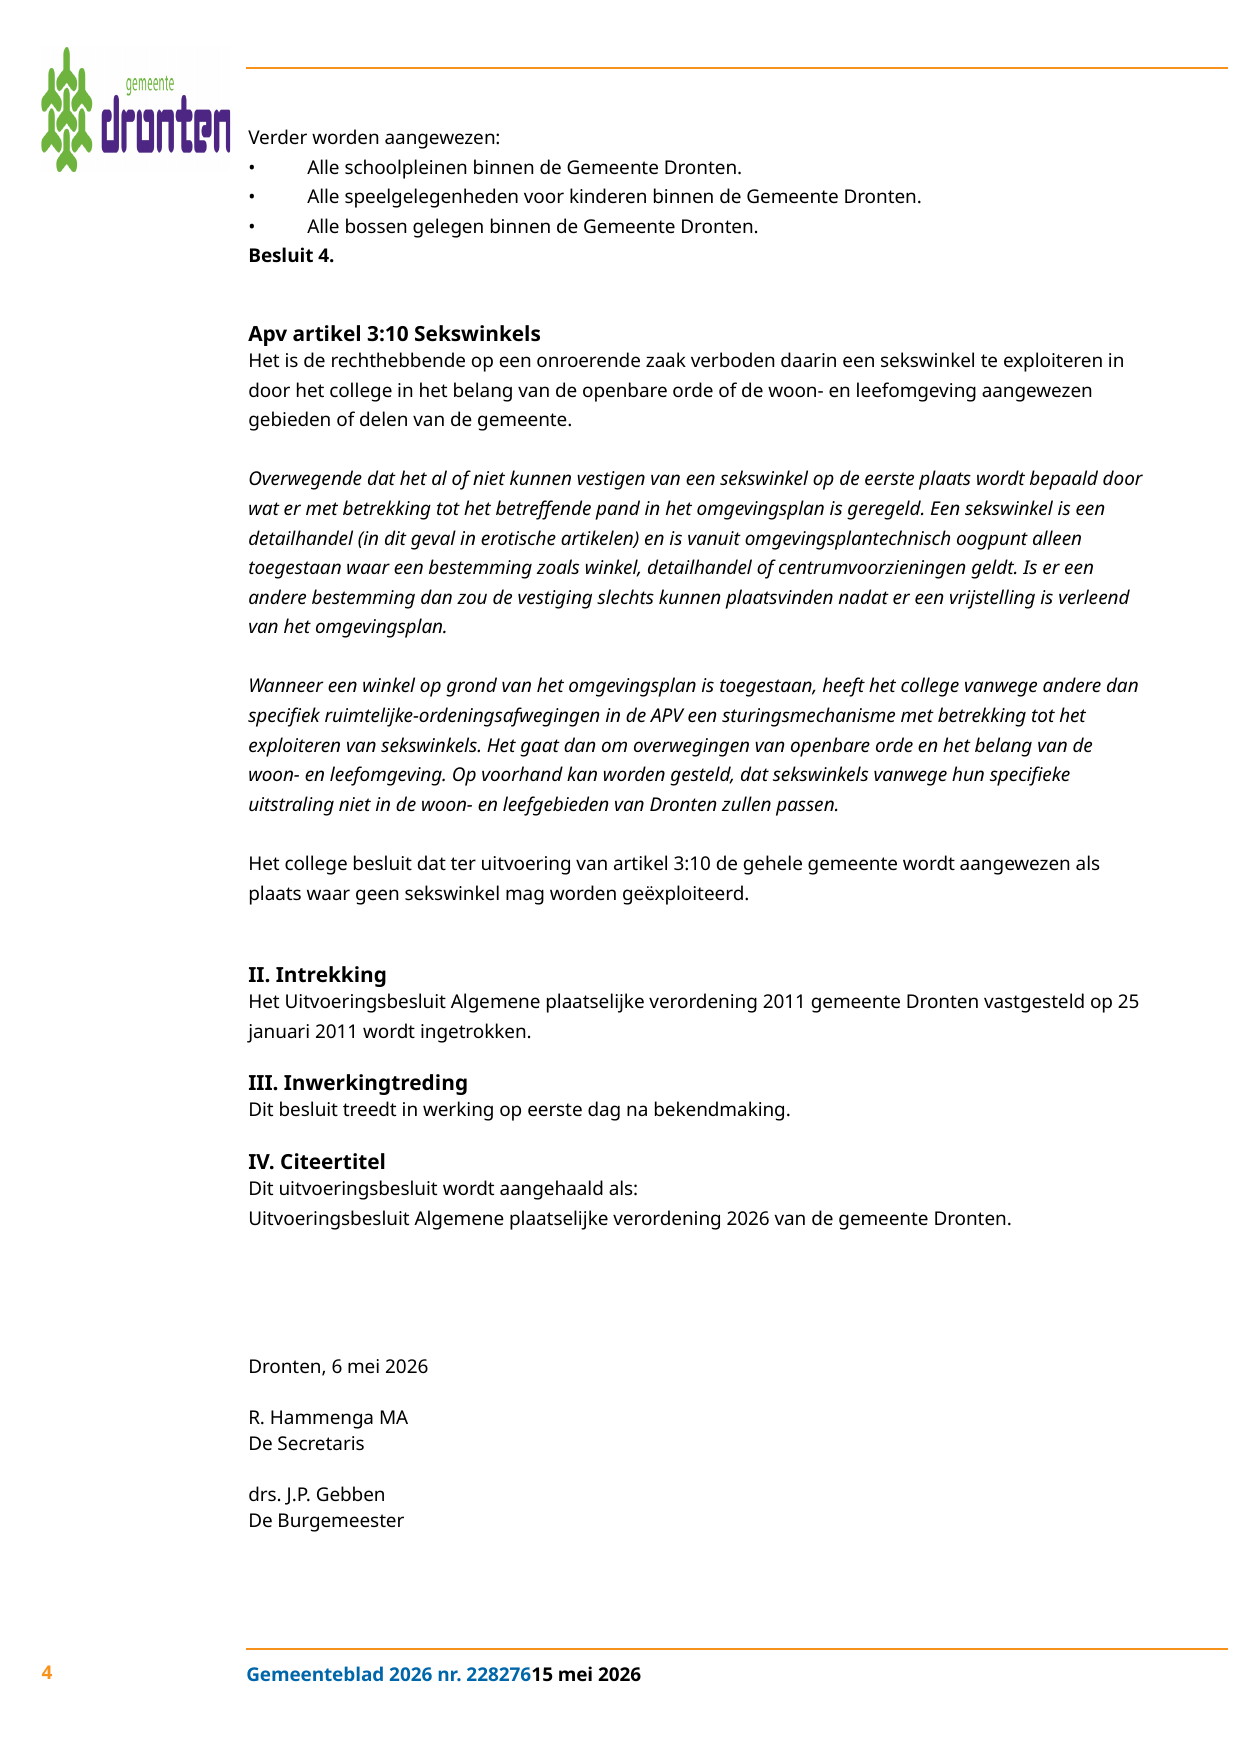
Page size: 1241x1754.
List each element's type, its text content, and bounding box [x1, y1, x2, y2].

list Alle bossen gelegen binnen de Gemeente Dronten. [248, 213, 1152, 239]
text Dit besluit treedt in werking op eerste dag na bekendmaking. [248, 1097, 1152, 1122]
text Besluit 4. [248, 243, 1152, 268]
text De Burgemeester [248, 1507, 1152, 1533]
text Uitvoeringsbesluit Algemene plaatselijke verordening 2026 van de gemeente Dronten. [248, 1205, 1152, 1231]
text Apv artikel 3:10 Sekswinkels [248, 319, 1152, 347]
text IV. Citeertitel [248, 1147, 1152, 1176]
picture [41, 47, 231, 172]
text Dit uitvoeringsbesluit wordt aangehaald als: [248, 1176, 1152, 1201]
text Wanneer een winkel op grond van het omgevingsplan is toegestaan, heeft het college vanwege andere dan specifiek ruimtelijke-ordeningsafwegingen in de APV een sturingsmechanisme met betrekking tot het exploiteren van sekswinkels. Het gaat dan om overwegingen van openbare orde en het belang van de woon- en leefomgeving. Op voorhand kan worden gesteld, dat sekswinkels vanwege hun specifieke uitstraling niet in de woon- en leefgebieden van Dronten zullen passen. [248, 673, 1152, 817]
text Het is de rechthebbende op een onroerende zaak verboden daarin een sekswinkel te exploiteren in door het college in het belang van de openbare orde of de woon- en leefomgeving aangewezen gebieden of delen van de gemeente. [248, 347, 1152, 432]
text drs. J.P. Gebben [248, 1482, 1152, 1507]
text III. Inwerkingtreding [248, 1068, 1152, 1097]
list Alle speelgelegenheden voor kinderen binnen de Gemeente Dronten. [248, 183, 1152, 209]
text De Secretaris [248, 1430, 1152, 1456]
text Overwegende dat het al of niet kunnen vestigen van een sekswinkel op de eerste plaats wordt bepaald door wat er met betrekking tot het betreffende pand in het omgevingsplan is geregeld. Een sekswinkel is een detailhandel (in dit geval in erotische artikelen) en is vanuit omgevingsplantechnisch oogpunt alleen toegestaan waar een bestemming zoals winkel, detailhandel of centrumvoorzieningen geldt. Is er een andere bestemming dan zou de vestiging slechts kunnen plaatsvinden nadat er een vrijstelling is verleend van het omgevingsplan. [248, 466, 1152, 639]
text Het Uitvoeringsbesluit Algemene plaatselijke verordening 2011 gemeente Dronten vastgesteld op 25 januari 2011 wordt ingetrokken. [248, 988, 1152, 1043]
list Alle schoolpleinen binnen de Gemeente Dronten. [248, 154, 1152, 180]
text R. Hammenga MA [248, 1404, 1152, 1430]
text Dronten, 6 mei 2026 [248, 1353, 1152, 1379]
text Verder worden aangewezen: [248, 124, 1152, 150]
text Het college besluit dat ter uitvoering van artikel 3:10 de gehele gemeente wordt aangewezen als plaats waar geen sekswinkel mag worden geëxploiteerd. [248, 850, 1152, 906]
text II. Intrekking [248, 960, 1152, 988]
